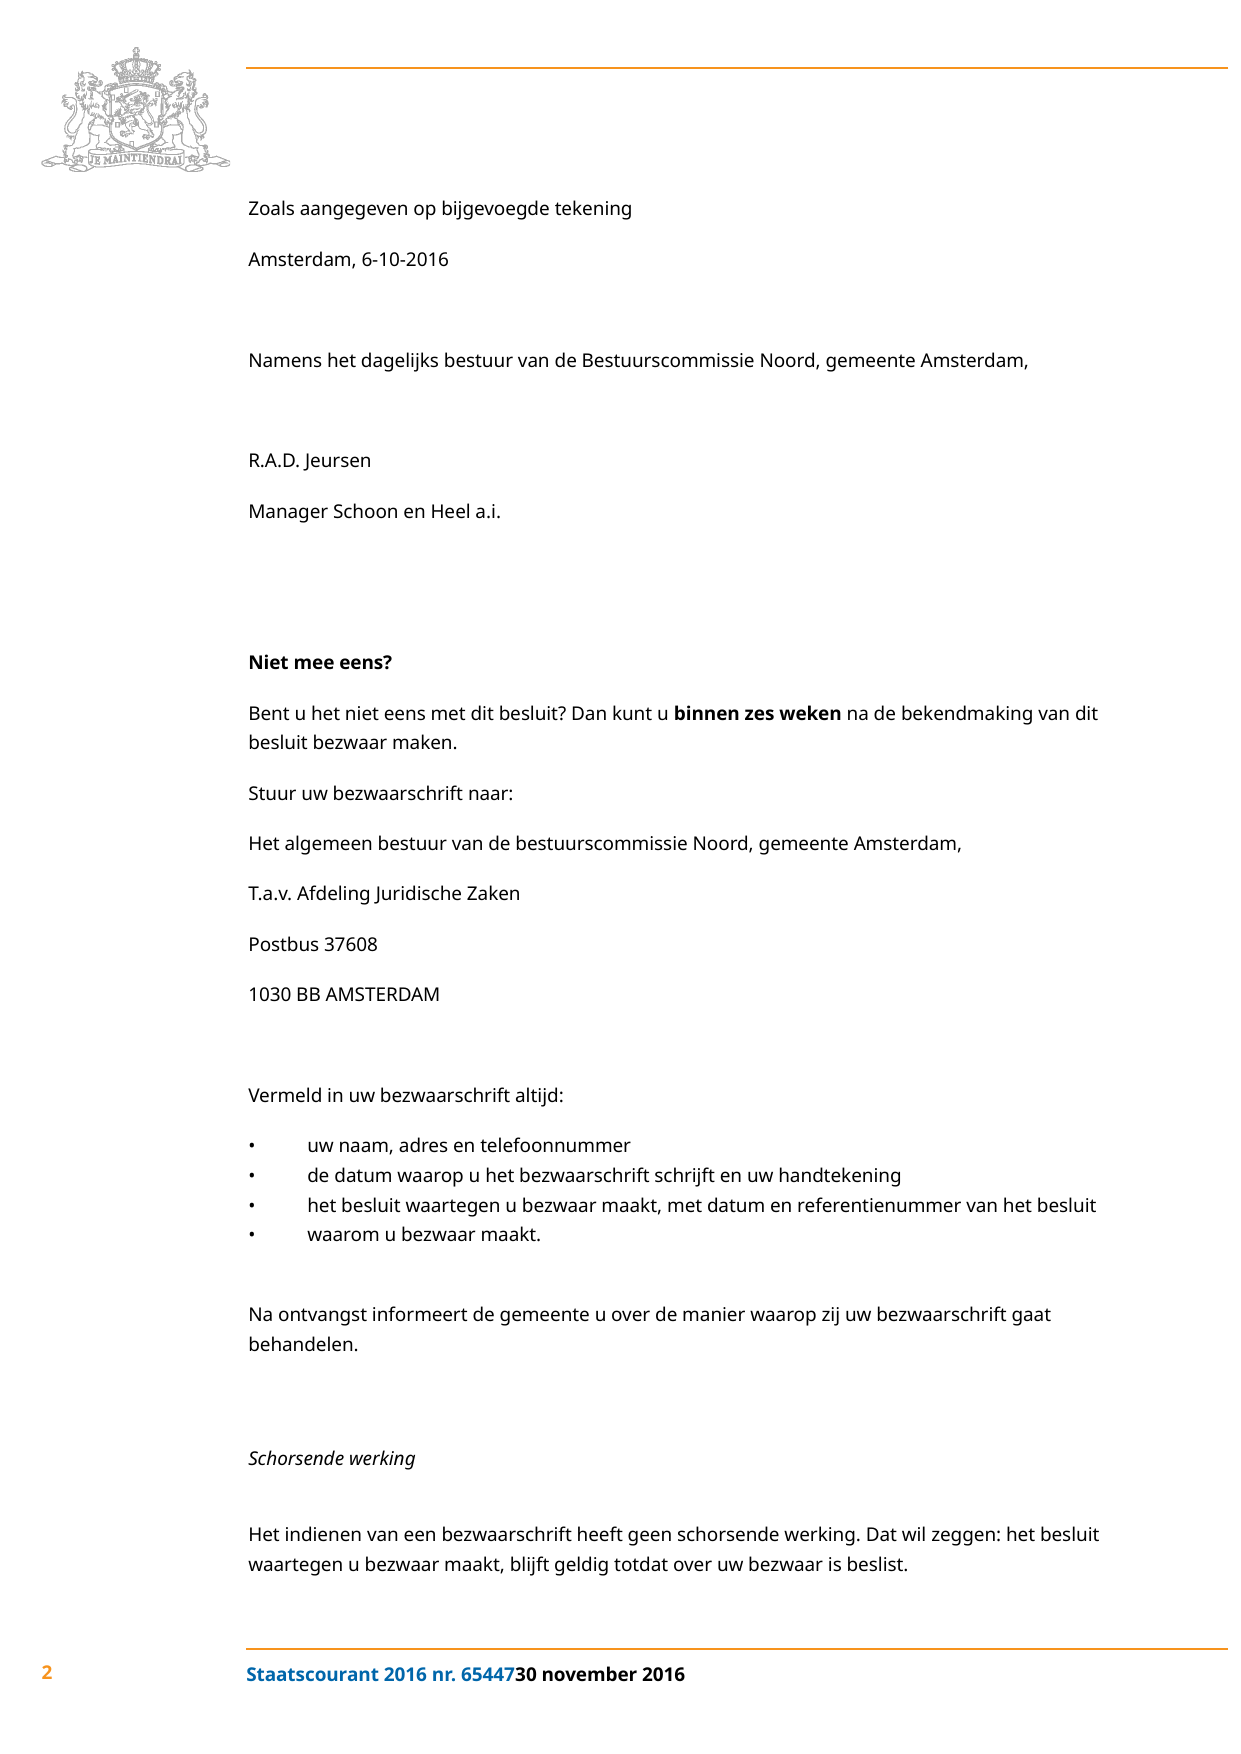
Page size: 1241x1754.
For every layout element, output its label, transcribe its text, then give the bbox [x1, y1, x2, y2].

text Niet mee eens? [248, 649, 1152, 675]
list uw naam, adres en telefoonnummer [248, 1133, 1152, 1158]
text Vermeld in uw bezwaarschrift altijd: [248, 1082, 1152, 1108]
text 1030 BB AMSTERDAM [248, 981, 1152, 1007]
text Stuur uw bezwaarschrift naar: [248, 780, 1152, 806]
text Schorsende werking [248, 1445, 1152, 1471]
text Namens het dagelijks bestuur van de Bestuurscommissie Noord, gemeente Amsterdam, [248, 347, 1152, 373]
list het besluit waartegen u bezwaar maakt, met datum en referentienummer van het besluit [248, 1192, 1152, 1218]
text R.A.D. Jeursen [248, 448, 1152, 473]
text Bent u het niet eens met dit besluit? Dan kunt u binnen zes weken na de bekendmaking van dit besluit bezwaar maken. [248, 700, 1152, 755]
text Het algemeen bestuur van de bestuurscommissie Noord, gemeente Amsterdam, [248, 830, 1152, 856]
text T.a.v. Afdeling Juridische Zaken [248, 881, 1152, 906]
text Postbus 37608 [248, 931, 1152, 957]
text Amsterdam, 6-10-2016 [248, 246, 1152, 272]
text Manager Schoon en Heel a.i. [248, 498, 1152, 524]
picture [41, 47, 231, 172]
text Zoals aangegeven op bijgevoegde tekening [248, 196, 1152, 221]
text Na ontvangst informeert de gemeente u over de manier waarop zij uw bezwaarschrift gaat behandelen. [248, 1301, 1152, 1357]
list waarom u bezwaar maakt. [248, 1221, 1152, 1247]
list de datum waarop u het bezwaarschrift schrijft en uw handtekening [248, 1162, 1152, 1188]
text Het indienen van een bezwaarschrift heeft geen schorsende werking. Dat wil zeggen: het besluit waartegen u bezwaar maakt, blijft geldig totdat over uw bezwaar is beslist. [248, 1522, 1152, 1577]
